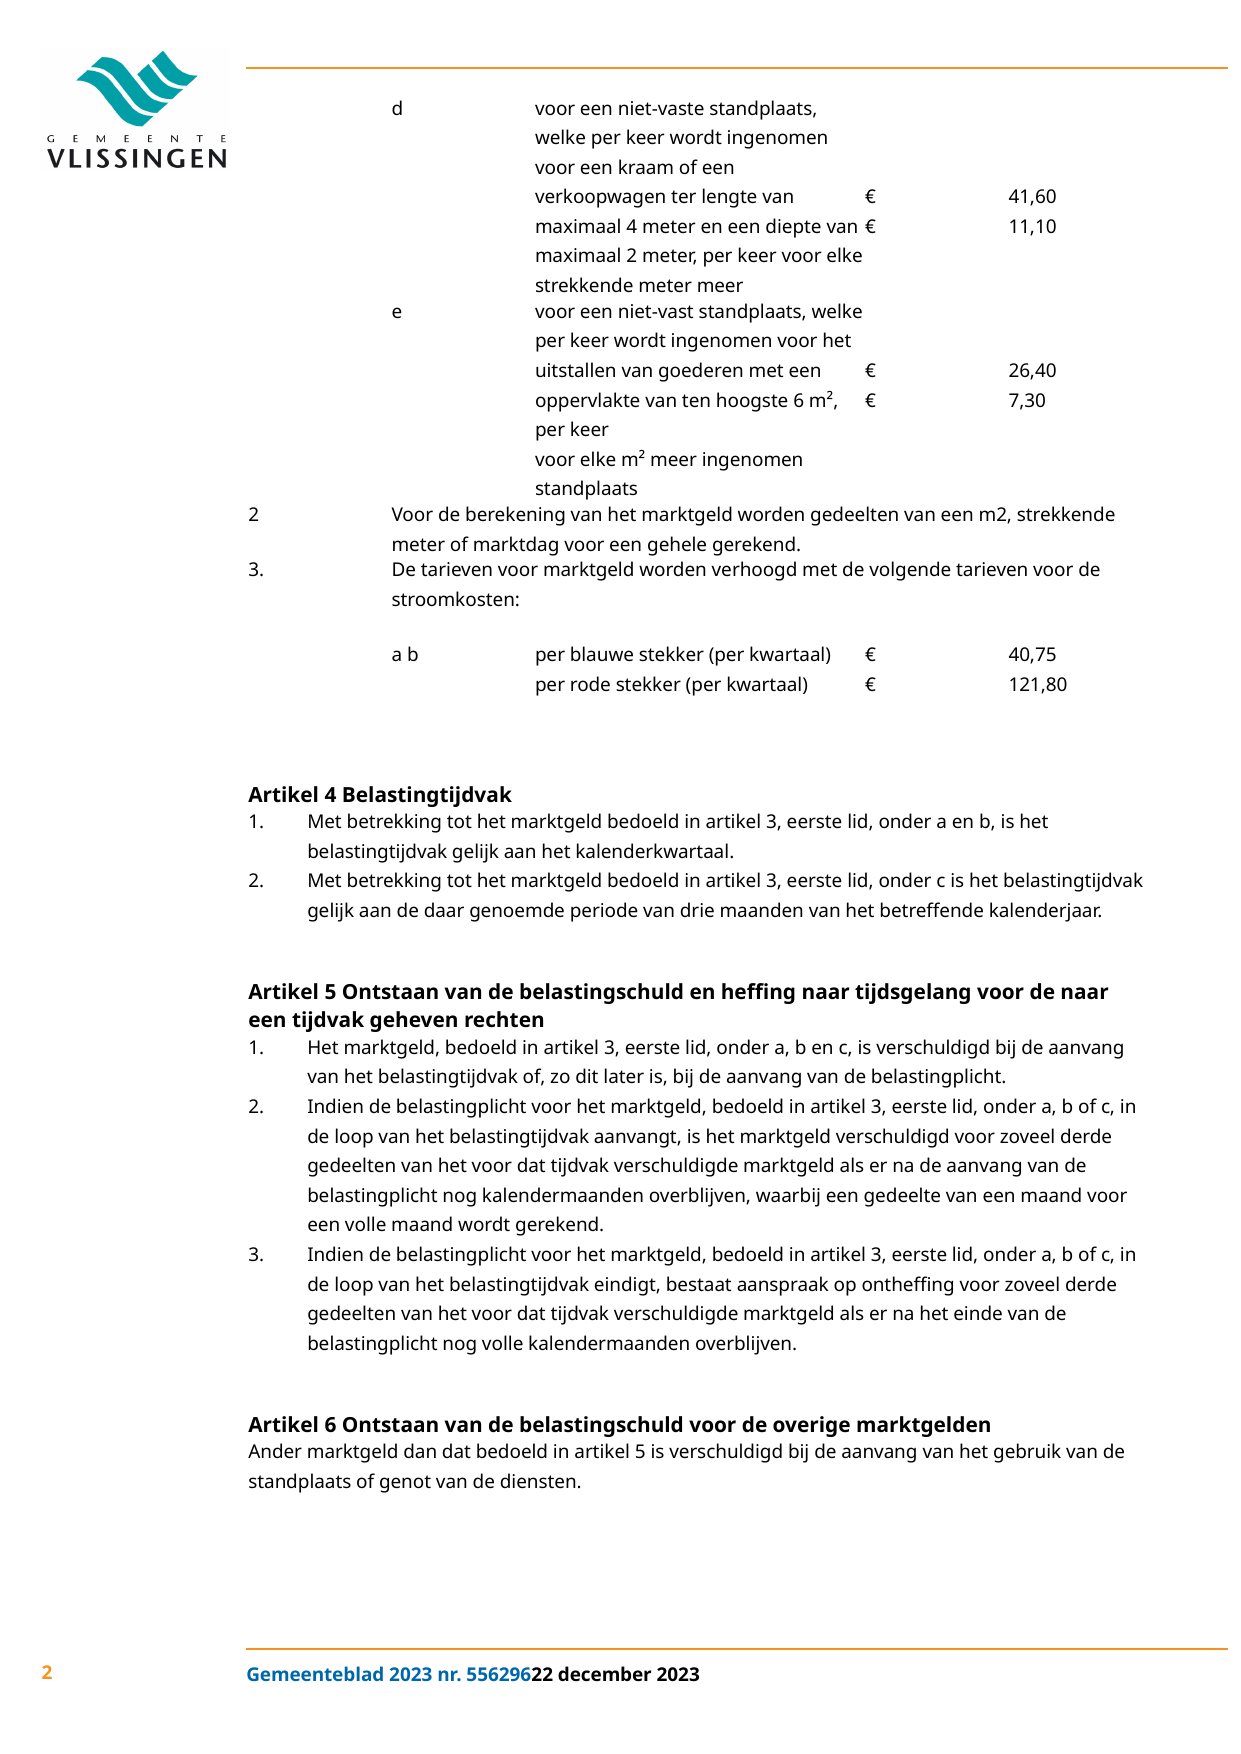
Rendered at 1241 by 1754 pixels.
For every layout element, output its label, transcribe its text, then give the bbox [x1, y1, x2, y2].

table_cell per blauwe stekker (per kwartaal) per rode stekker (per kwartaal) [535, 641, 865, 726]
table_cell 2 [248, 501, 391, 557]
table_cell 41,60 11,10 [1008, 95, 1152, 298]
table_cell € € [865, 641, 1008, 726]
text Ander marktgeld dan dat bedoeld in artikel 5 is verschuldigd bij de aanvang van het gebruik van de standplaats of genot van de diensten. [248, 1438, 1152, 1494]
table_cell € € [865, 298, 1008, 501]
table_cell d [391, 95, 535, 298]
text Artikel 6 Ontstaan van de belastingschuld voor de overige marktgelden [248, 1410, 1152, 1438]
table_cell [248, 298, 391, 501]
table_cell 40,75 121,80 [1008, 641, 1152, 726]
text Artikel 5 Ontstaan van de belastingschuld en heffing naar tijdsgelang voor de naar een tijdvak geheven rechten [248, 977, 1152, 1034]
list Met betrekking tot het marktgeld bedoeld in artikel 3, eerste lid, onder a en b, is het belastingtijdvak gelijk aan het kalenderkwartaal. [248, 808, 1152, 864]
table_cell [248, 641, 391, 726]
table_cell De tarieven voor marktgeld worden verhoogd met de volgende tarieven voor de stroomkosten: [391, 557, 1152, 641]
table_cell € € [865, 95, 1008, 298]
list Met betrekking tot het marktgeld bedoeld in artikel 3, eerste lid, onder c is het belastingtijdvak gelijk aan de daar genoemde periode van drie maanden van het betreffende kalenderjaar. [248, 868, 1152, 923]
table_cell e [391, 298, 535, 501]
table_cell voor een niet-vast standplaats, welke per keer wordt ingenomen voor het uitstallen van goederen met een oppervlakte van ten hoogste 6 m², per keer voor elke m² meer ingenomen standplaats [535, 298, 865, 501]
table_cell [248, 95, 391, 298]
list Het marktgeld, bedoeld in artikel 3, eerste lid, onder a, b en c, is verschuldigd bij de aanvang van het belastingtijdvak of, zo dit later is, bij de aanvang van de belastingplicht. [248, 1034, 1152, 1089]
text Artikel 4 Belastingtijdvak [248, 780, 1152, 808]
list Indien de belastingplicht voor het marktgeld, bedoeld in artikel 3, eerste lid, onder a, b of c, in de loop van het belastingtijdvak aanvangt, is het marktgeld verschuldigd voor zoveel derde gedeelten van het voor dat tijdvak verschuldigde marktgeld als er na de aanvang van de belastingplicht nog kalendermaanden overblijven, waarbij een gedeelte van een maand voor een volle maand wordt gerekend. [248, 1093, 1152, 1237]
table_cell 3. [248, 557, 391, 641]
table_cell a b [391, 641, 535, 726]
list Indien de belastingplicht voor het marktgeld, bedoeld in artikel 3, eerste lid, onder a, b of c, in de loop van het belastingtijdvak eindigt, bestaat aanspraak op ontheffing voor zoveel derde gedeelten van het voor dat tijdvak verschuldigde marktgeld als er na het einde van de belastingplicht nog volle kalendermaanden overblijven. [248, 1241, 1152, 1356]
picture [41, 47, 231, 172]
table_cell Voor de berekening van het marktgeld worden gedeelten van een m2, strekkende meter of marktdag voor een gehele gerekend. [391, 501, 1152, 557]
table_cell 26,40 7,30 [1008, 298, 1152, 501]
table_cell voor een niet-vaste standplaats, welke per keer wordt ingenomen voor een kraam of een verkoopwagen ter lengte van maximaal 4 meter en een diepte van maximaal 2 meter, per keer voor elke strekkende meter meer [535, 95, 865, 298]
